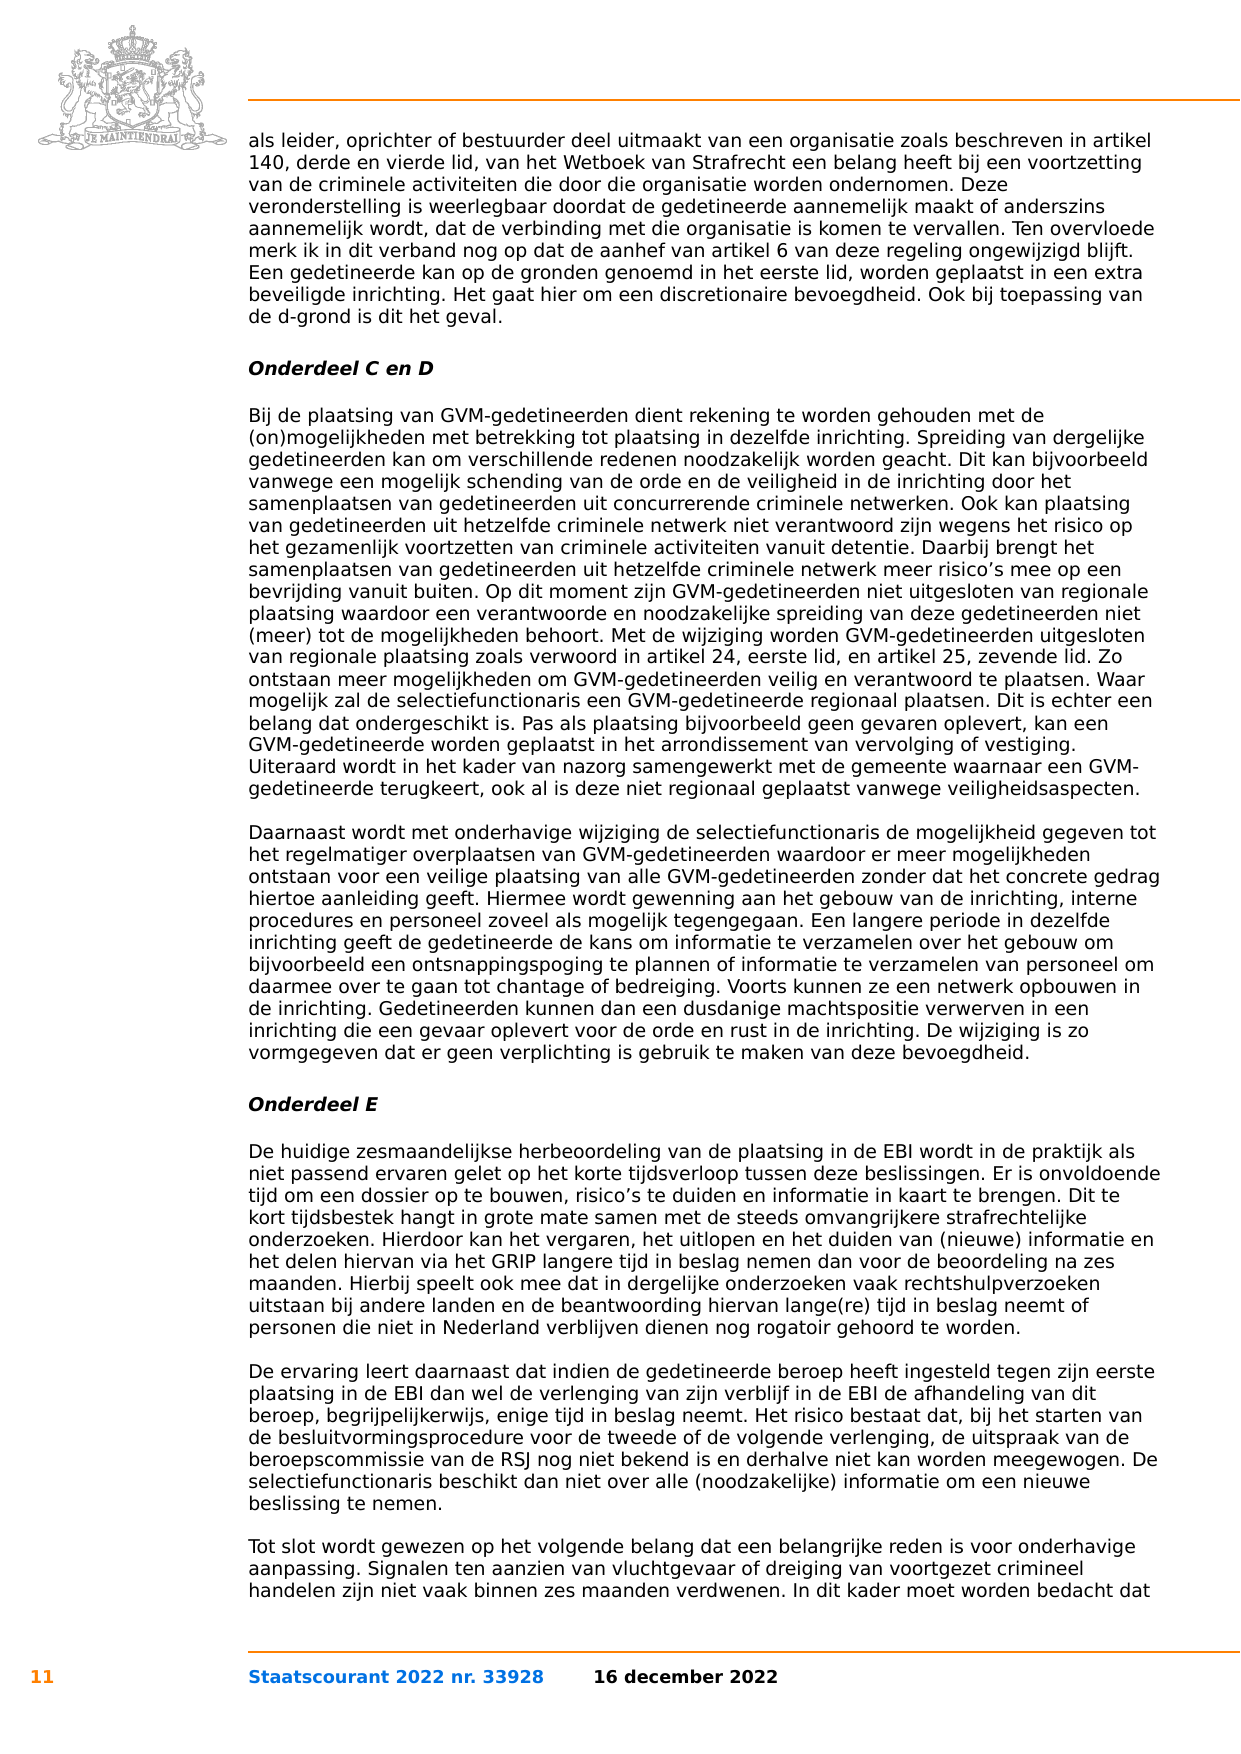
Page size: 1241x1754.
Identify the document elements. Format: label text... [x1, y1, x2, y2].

text De huidige zesmaandelijkse herbeoordeling van de plaatsing in de EBI wordt in de praktijk als niet passend ervaren gelet op het korte tijdsverloop tussen deze beslissingen. Er is onvoldoende tijd om een dossier op te bouwen, risico’s te duiden en informatie in kaart te brengen. Dit te kort tijdsbestek hangt in grote mate samen met de steeds omvangrijkere strafrechtelijke onderzoeken. Hierdoor kan het vergaren, het uitlopen en het duiden van (nieuwe) informatie en het delen hiervan via het GRIP langere tijd in beslag nemen dan voor de beoordeling na zes maanden. Hierbij speelt ook mee dat in dergelijke onderzoeken vaak rechtshulpverzoeken uitstaan bij andere landen en de beantwoording hiervan lange(re) tijd in beslag neemt of personen die niet in Nederland verblijven dienen nog rogatoir gehoord te worden. [248, 1141, 1163, 1339]
text Tot slot wordt gewezen op het volgende belang dat een belangrijke reden is voor onderhavige aanpassing. Signalen ten aanzien van vluchtgevaar of dreiging van voortgezet crimineel handelen zijn niet vaak binnen zes maanden verdwenen. In dit kader moet worden bedacht dat [248, 1536, 1163, 1602]
picture [38, 25, 227, 150]
subtitle Onderdeel E [248, 1094, 1163, 1116]
text Daarnaast wordt met onderhavige wijziging de selectiefunctionaris de mogelijkheid gegeven tot het regelmatiger overplaatsen van GVM-gedetineerden waardoor er meer mogelijkheden ontstaan voor een veilige plaatsing van alle GVM-gedetineerden zonder dat het concrete gedrag hiertoe aanleiding geeft. Hiermee wordt gewenning aan het gebouw van de inrichting, interne procedures en personeel zoveel als mogelijk tegengegaan. Een langere periode in dezelfde inrichting geeft de gedetineerde de kans om informatie te verzamelen over het gebouw om bijvoorbeeld een ontsnappingspoging te plannen of informatie te verzamelen van personeel om daarmee over te gaan tot chantage of bedreiging. Voorts kunnen ze een netwerk opbouwen in de inrichting. Gedetineerden kunnen dan een dusdanige machtspositie verwerven in een inrichting die een gevaar oplevert voor de orde en rust in de inrichting. De wijziging is zo vormgegeven dat er geen verplichting is gebruik te maken van deze bevoegdheid. [248, 822, 1163, 1064]
text De ervaring leert daarnaast dat indien de gedetineerde beroep heeft ingesteld tegen zijn eerste plaatsing in de EBI dan wel de verlenging van zijn verblijf in de EBI de afhandeling van dit beroep, begrijpelijkerwijs, enige tijd in beslag neemt. Het risico bestaat dat, bij het starten van de besluitvormingsprocedure voor de tweede of de volgende verlenging, de uitspraak van de beroepscommissie van de RSJ nog niet bekend is en derhalve niet kan worden meegewogen. De selectiefunctionaris beschikt dan niet over alle (noodzakelijke) informatie om een nieuwe beslissing te nemen. [248, 1361, 1163, 1514]
subtitle Onderdeel C en D [248, 358, 1163, 380]
text als leider, oprichter of bestuurder deel uitmaakt van een organisatie zoals beschreven in artikel 140, derde en vierde lid, van het Wetboek van Strafrecht een belang heeft bij een voortzetting van de criminele activiteiten die door die organisatie worden ondernomen. Deze veronderstelling is weerlegbaar doordat de gedetineerde aannemelijk maakt of anderszins aannemelijk wordt, dat de verbinding met die organisatie is komen te vervallen. Ten overvloede merk ik in dit verband nog op dat de aanhef van artikel 6 van deze regeling ongewijzigd blijft. Een gedetineerde kan op de gronden genoemd in het eerste lid, worden geplaatst in een extra beveiligde inrichting. Het gaat hier om een discretionaire bevoegdheid. Ook bij toepassing van de d-grond is dit het geval. [248, 130, 1163, 328]
text Bij de plaatsing van GVM-gedetineerden dient rekening te worden gehouden met de (on)mogelijkheden met betrekking tot plaatsing in dezelfde inrichting. Spreiding van dergelijke gedetineerden kan om verschillende redenen noodzakelijk worden geacht. Dit kan bijvoorbeeld vanwege een mogelijk schending van de orde en de veiligheid in de inrichting door het samenplaatsen van gedetineerden uit concurrerende criminele netwerken. Ook kan plaatsing van gedetineerden uit hetzelfde criminele netwerk niet verantwoord zijn wegens het risico op het gezamenlijk voortzetten van criminele activiteiten vanuit detentie. Daarbij brengt het samenplaatsen van gedetineerden uit hetzelfde criminele netwerk meer risico’s mee op een bevrijding vanuit buiten. Op dit moment zijn GVM-gedetineerden niet uitgesloten van regionale plaatsing waardoor een verantwoorde en noodzakelijke spreiding van deze gedetineerden niet (meer) tot de mogelijkheden behoort. Met de wijziging worden GVM-gedetineerden uitgesloten van regionale plaatsing zoals verwoord in artikel 24, eerste lid, en artikel 25, zevende lid. Zo ontstaan meer mogelijkheden om GVM-gedetineerden veilig en verantwoord te plaatsen. Waar mogelijk zal de selectiefunctionaris een GVM-gedetineerde regionaal plaatsen. Dit is echter een belang dat ondergeschikt is. Pas als plaatsing bijvoorbeeld geen gevaren oplevert, kan een GVM-gedetineerde worden geplaatst in het arrondissement van vervolging of vestiging. Uiteraard wordt in het kader van nazorg samengewerkt met de gemeente waarnaar een GVM-gedetineerde terugkeert, ook al is deze niet regionaal geplaatst vanwege veiligheidsaspecten. [248, 405, 1163, 800]
